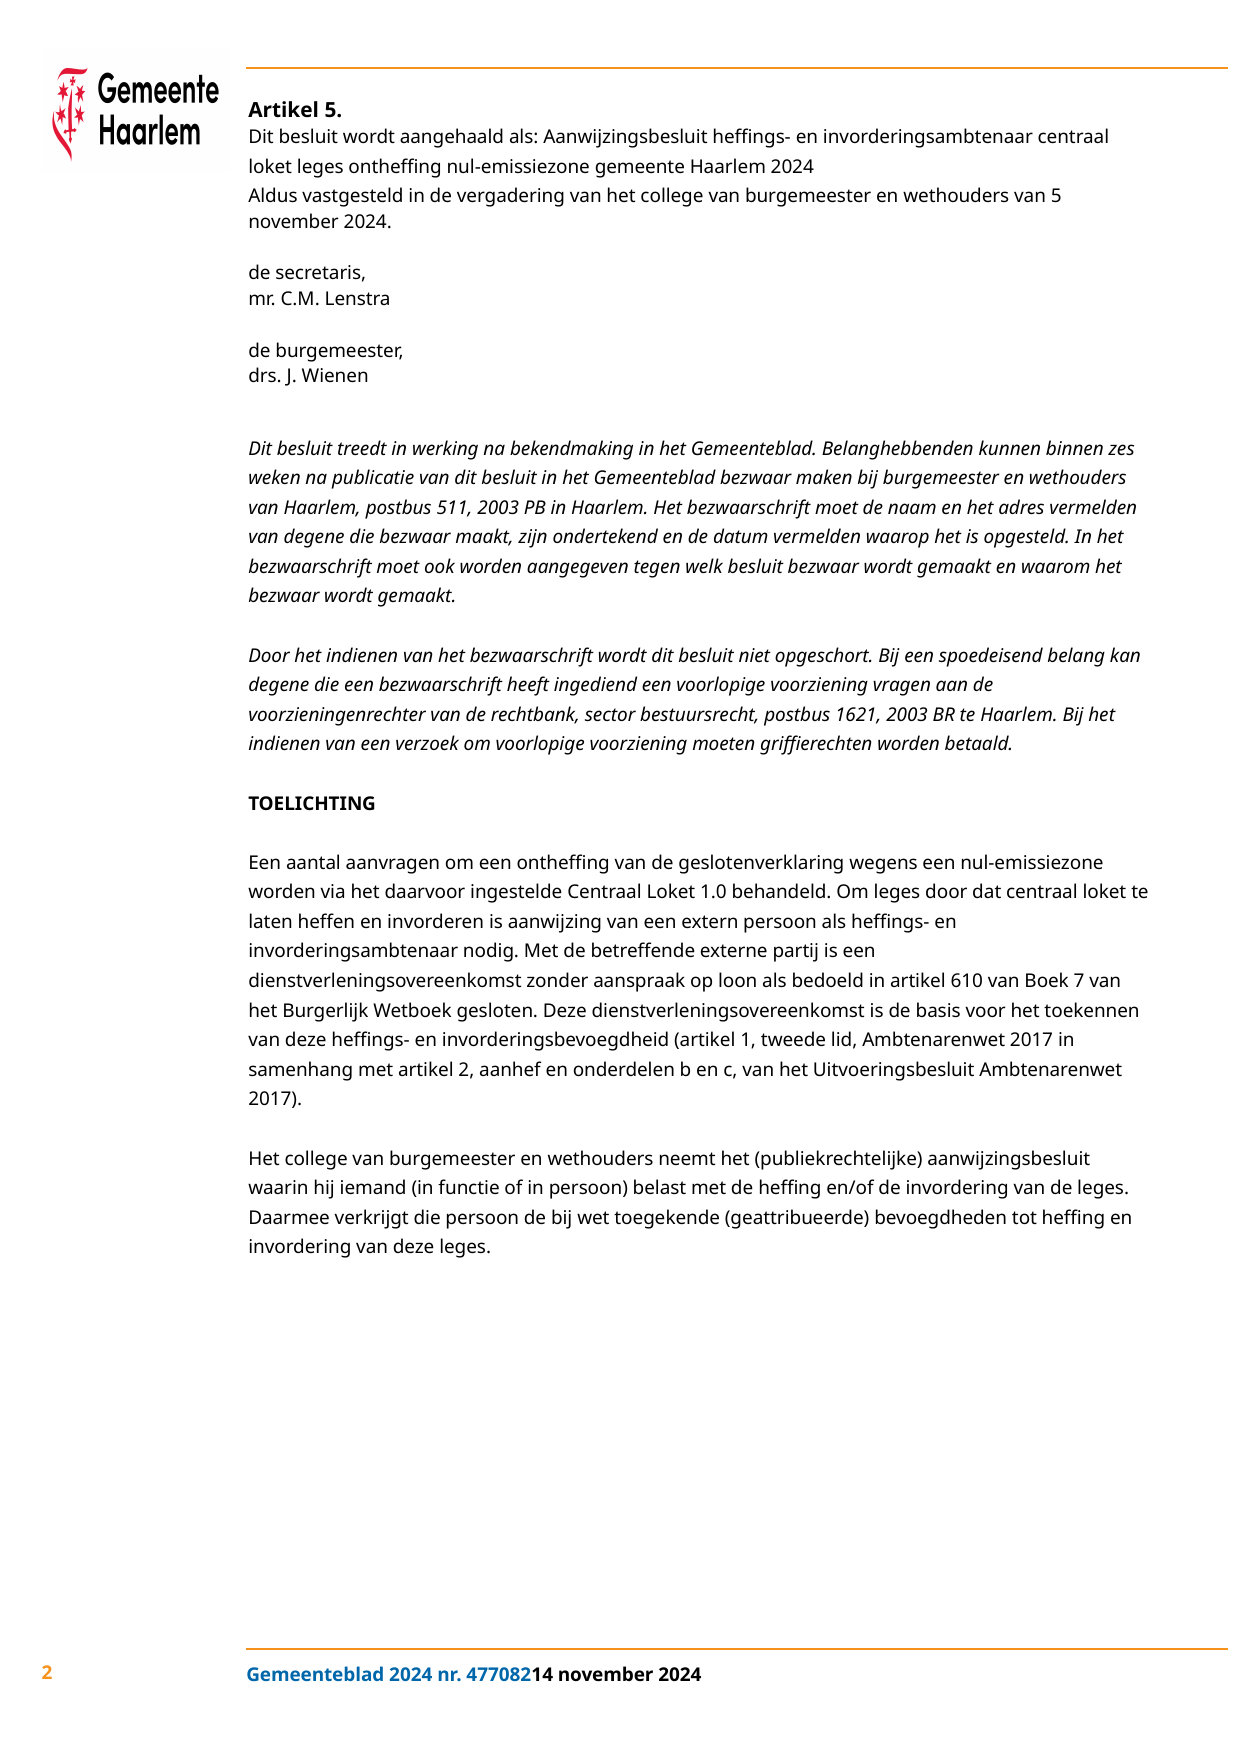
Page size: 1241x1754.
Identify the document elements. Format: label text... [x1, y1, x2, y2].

text Aldus vastgesteld in de vergadering van het college van burgemeester en wethouders van 5 november 2024. [248, 182, 1152, 234]
text mr. C.M. Lenstra [248, 285, 1152, 311]
text Artikel 5. [248, 95, 1152, 123]
text drs. J. Wienen [248, 362, 1152, 388]
text Dit besluit wordt aangehaald als: Aanwijzingsbesluit heffings- en invorderingsambtenaar centraal loket leges ontheffing nul-emissiezone gemeente Haarlem 2024 [248, 123, 1152, 178]
text Een aantal aanvragen om een ontheffing van de geslotenverklaring wegens een nul-emissiezone worden via het daarvoor ingestelde Centraal Loket 1.0 behandeld. Om leges door dat centraal loket te laten heffen en invorderen is aanwijzing van een extern persoon als heffings- en invorderingsambtenaar nodig. Met de betreffende externe partij is een dienstverleningsovereenkomst zonder aanspraak op loon als bedoeld in artikel 610 van Boek 7 van het Burgerlijk Wetboek gesloten. Deze dienstverleningsovereenkomst is de basis voor het toekennen van deze heffings- en invorderingsbevoegdheid (artikel 1, tweede lid, Ambtenarenwet 2017 in samenhang met artikel 2, aanhef en onderdelen b en c, van het Uitvoeringsbesluit Ambtenarenwet 2017). [248, 849, 1152, 1111]
text Dit besluit treedt in werking na bekendmaking in het Gemeenteblad. Belanghebbenden kunnen binnen zes weken na publicatie van dit besluit in het Gemeenteblad bezwaar maken bij burgemeester en wethouders van Haarlem, postbus 511, 2003 PB in Haarlem. Het bezwaarschrift moet de naam en het adres vermelden van degene die bezwaar maakt, zijn ondertekend en de datum vermelden waarop het is opgesteld. In het bezwaarschrift moet ook worden aangegeven tegen welk besluit bezwaar wordt gemaakt en waarom het bezwaar wordt gemaakt. [248, 435, 1152, 608]
text Het college van burgemeester en wethouders neemt het (publiekrechtelijke) aanwijzingsbesluit waarin hij iemand (in functie of in persoon) belast met de heffing en/of de invordering van de leges. Daarmee verkrijgt die persoon de bij wet toegekende (geattribueerde) bevoegdheden tot heffing en invordering van deze leges. [248, 1145, 1152, 1259]
text de burgemeester, [248, 337, 1152, 362]
text TOELICHTING [248, 790, 1152, 816]
text de secretaris, [248, 259, 1152, 285]
text Door het indienen van het bezwaarschrift wordt dit besluit niet opgeschort. Bij een spoedeisend belang kan degene die een bezwaarschrift heeft ingediend een voorlopige voorziening vragen aan de voorzieningenrechter van de rechtbank, sector bestuursrecht, postbus 1621, 2003 BR te Haarlem. Bij het indienen van een verzoek om voorlopige voorziening moeten griffierechten worden betaald. [248, 642, 1152, 756]
picture [41, 47, 231, 172]
